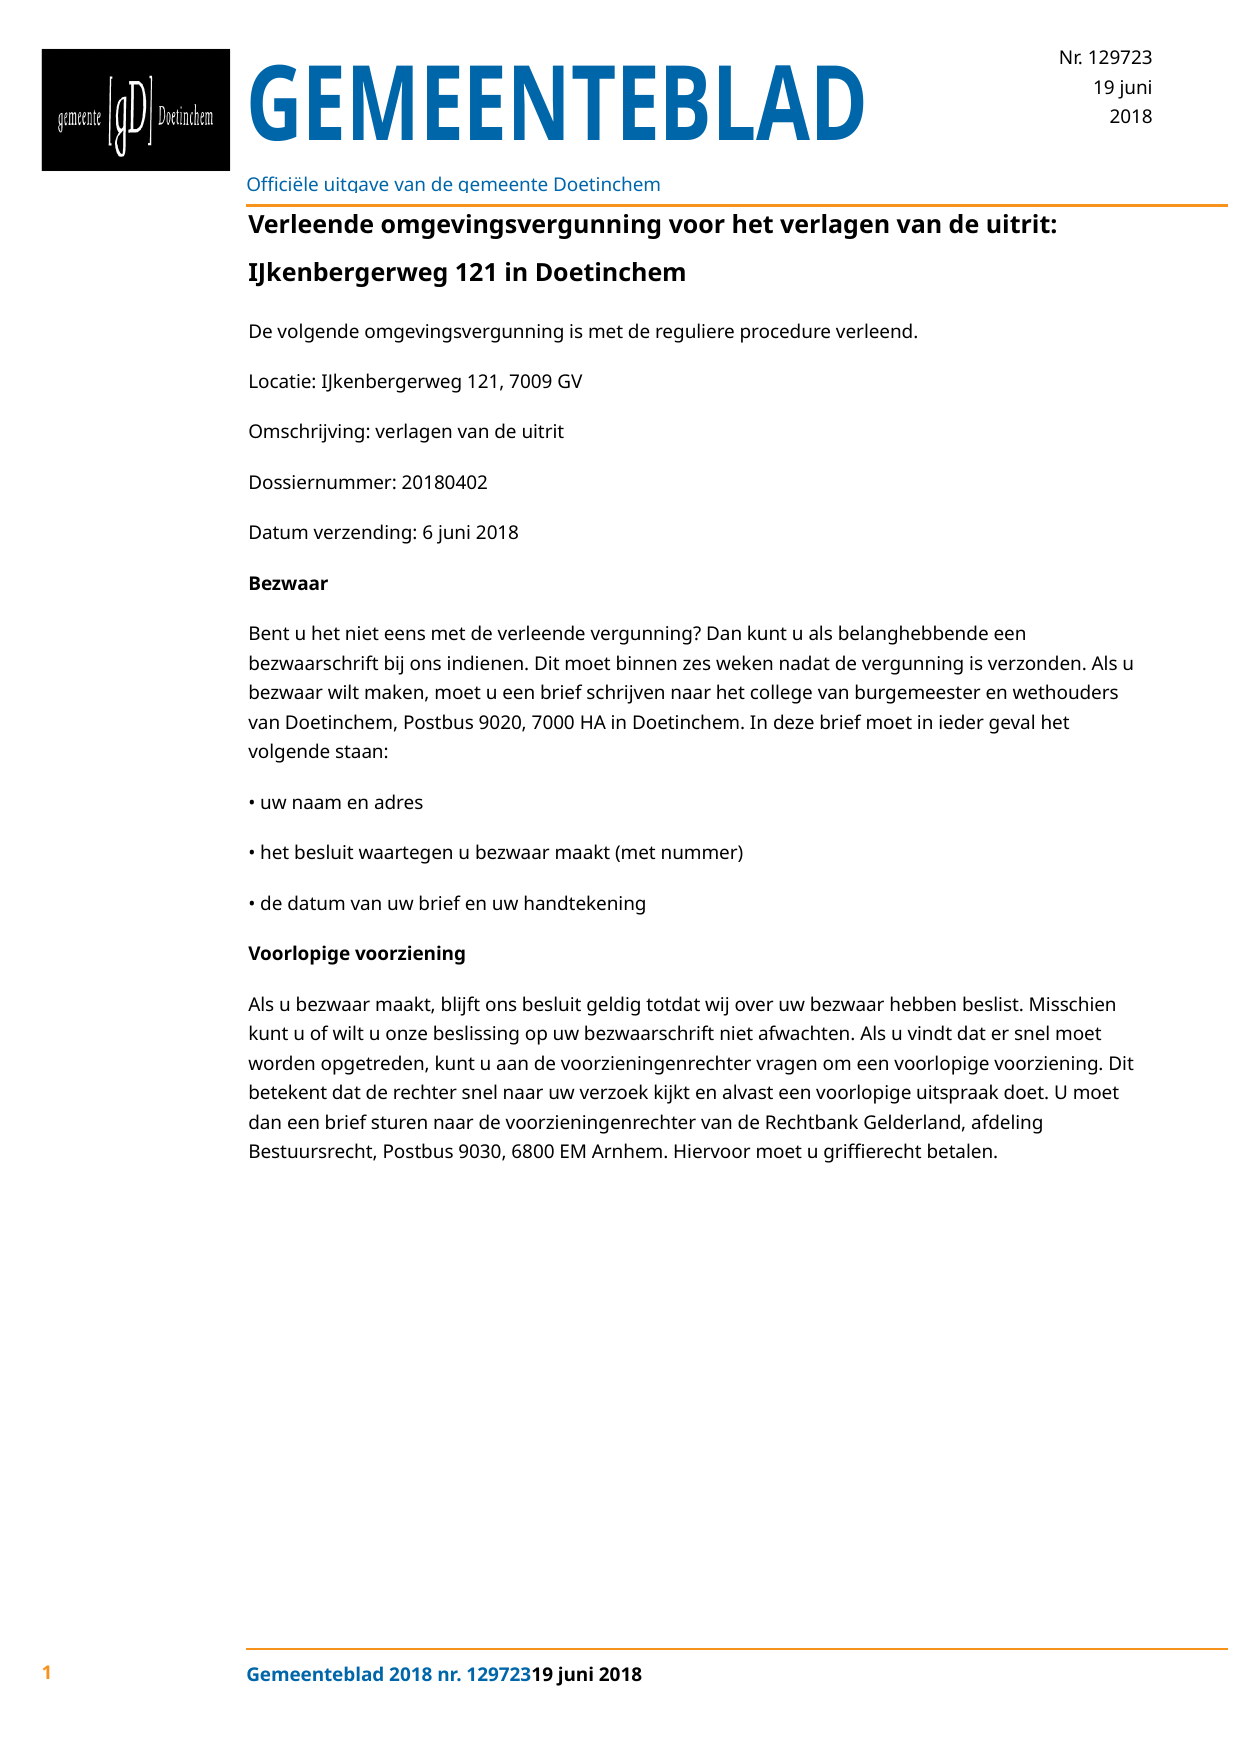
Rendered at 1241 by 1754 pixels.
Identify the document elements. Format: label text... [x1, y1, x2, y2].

text Datum verzending: 6 juni 2018 [248, 519, 1152, 545]
text Omschrijving: verlagen van de uitrit [248, 419, 1152, 444]
text • het besluit waartegen u bezwaar maakt (met nummer) [248, 839, 1152, 865]
text Verleende omgevingsvergunning voor het verlagen van de uitrit: IJkenbergerweg 121 in Doetinchem [248, 207, 1152, 288]
text Bent u het niet eens met de verleende vergunning? Dan kunt u als belanghebbende een bezwaarschrift bij ons indienen. Dit moet binnen zes weken nadat de vergunning is verzonden. Als u bezwaar wilt maken, moet u een brief schrijven naar het college van burgemeester en wethouders van Doetinchem, Postbus 9020, 7000 HA in Doetinchem. In deze brief moet in ieder geval het volgende staan: [248, 620, 1152, 764]
text De volgende omgevingsvergunning is met de reguliere procedure verleend. [248, 318, 1152, 344]
text Locatie: IJkenbergerweg 121, 7009 GV [248, 368, 1152, 394]
text Bezwaar [248, 570, 1152, 596]
text • uw naam en adres [248, 789, 1152, 815]
text Voorlopige voorziening [248, 940, 1152, 966]
text Dossiernummer: 20180402 [248, 469, 1152, 495]
text Als u bezwaar maakt, blijft ons besluit geldig totdat wij over uw bezwaar hebben beslist. Misschien kunt u of wilt u onze beslissing op uw bezwaarschrift niet afwachten. Als u vindt dat er snel moet worden opgetreden, kunt u aan de voorzieningenrechter vragen om een voorlopige voorziening. Dit betekent dat de rechter snel naar uw verzoek kijkt en alvast een voorlopige uitspraak doet. U moet dan een brief sturen naar de voorzieningenrechter van de Rechtbank Gelderland, afdeling Bestuursrecht, Postbus 9030, 6800 EM Arnhem. Hiervoor moet u griffierecht betalen. [248, 991, 1152, 1164]
text • de datum van uw brief en uw handtekening [248, 890, 1152, 916]
picture [41, 47, 231, 172]
